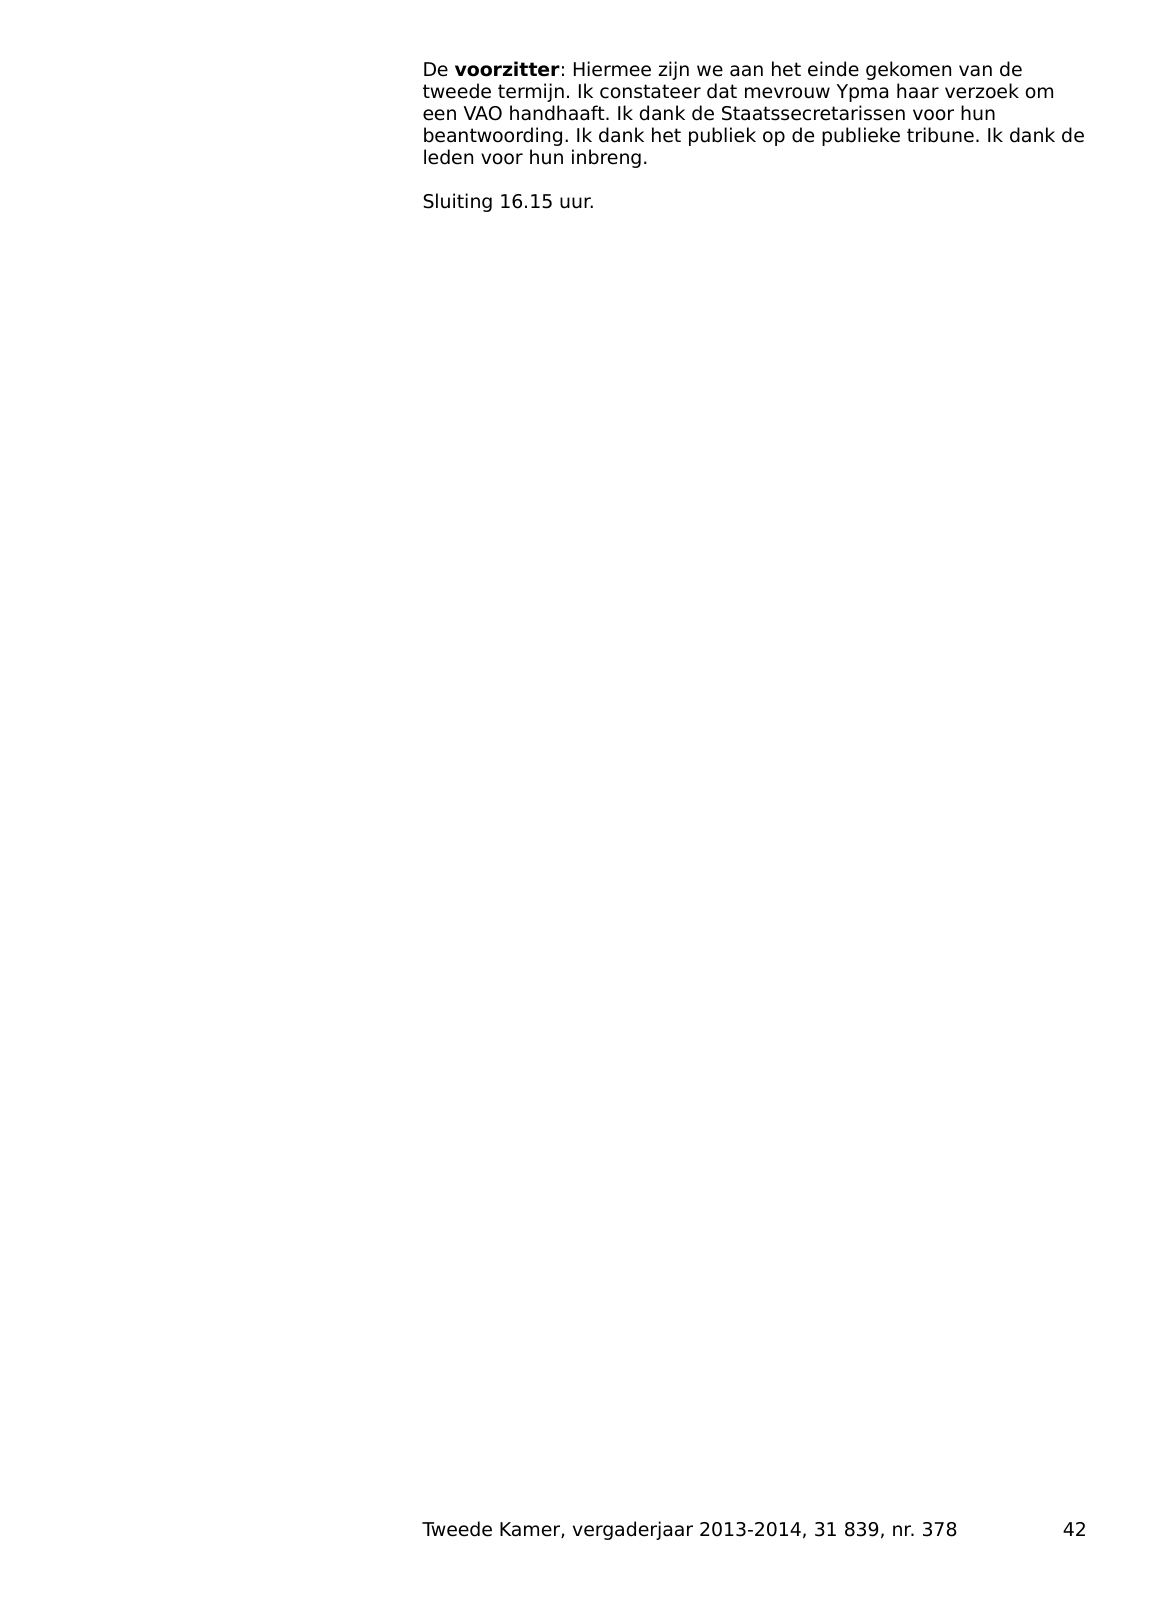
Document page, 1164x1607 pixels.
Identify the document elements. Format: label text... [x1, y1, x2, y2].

text De voorzitter: Hiermee zijn we aan het einde gekomen van de tweede termijn. Ik constateer dat mevrouw Ypma haar verzoek om een VAO handhaaft. Ik dank de Staatssecretarissen voor hun beantwoording. Ik dank het publiek op de publieke tribune. Ik dank de leden voor hun inbreng. [422, 59, 1087, 169]
text Sluiting 16.15 uur. [422, 191, 1087, 213]
